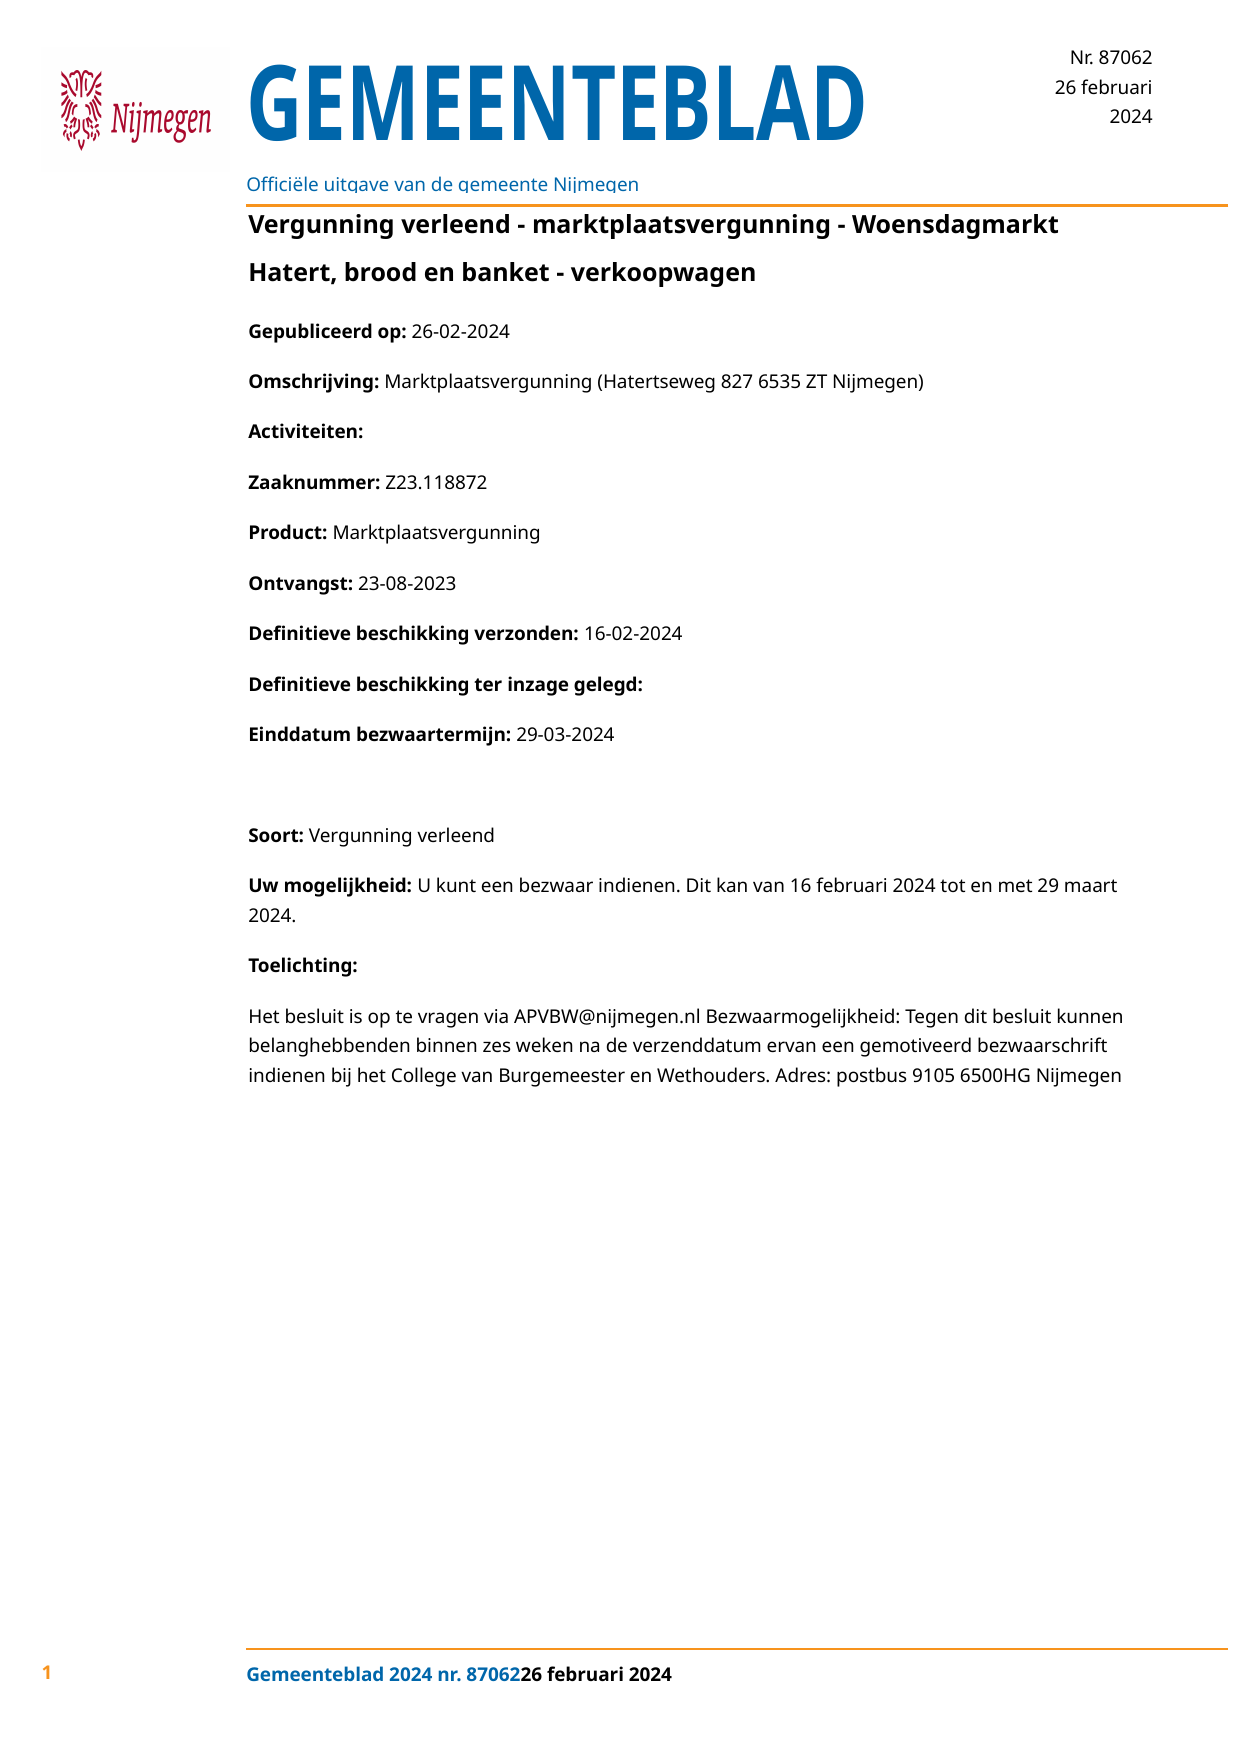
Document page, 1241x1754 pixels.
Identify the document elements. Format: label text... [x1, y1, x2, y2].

text Product: Marktplaatsvergunning [248, 519, 1152, 545]
text Het besluit is op te vragen via APVBW@nijmegen.nl Bezwaarmogelijkheid: Tegen dit besluit kunnen belanghebbenden binnen zes weken na de verzenddatum ervan een gemotiveerd bezwaarschrift indienen bij het College van Burgemeester en Wethouders. Adres: postbus 9105 6500HG Nijmegen [248, 1003, 1152, 1088]
text Definitieve beschikking verzonden: 16-02-2024 [248, 620, 1152, 646]
text Activiteiten: [248, 419, 1152, 444]
text Einddatum bezwaartermijn: 29-03-2024 [248, 721, 1152, 747]
text Gepubliceerd op: 26-02-2024 [248, 318, 1152, 344]
picture [41, 47, 231, 172]
text Uw mogelijkheid: U kunt een bezwaar indienen. Dit kan van 16 februari 2024 tot en met 29 maart 2024. [248, 872, 1152, 928]
text Soort: Vergunning verleend [248, 822, 1152, 848]
text Toelichting: [248, 952, 1152, 978]
text Ontvangst: 23-08-2023 [248, 570, 1152, 596]
text Definitieve beschikking ter inzage gelegd: [248, 671, 1152, 697]
text Omschrijving: Marktplaatsvergunning (Hatertseweg 827 6535 ZT Nijmegen) [248, 368, 1152, 394]
text Vergunning verleend - marktplaatsvergunning - Woensdagmarkt Hatert, brood en banket - verkoopwagen [248, 207, 1152, 288]
text Zaaknummer: Z23.118872 [248, 469, 1152, 495]
